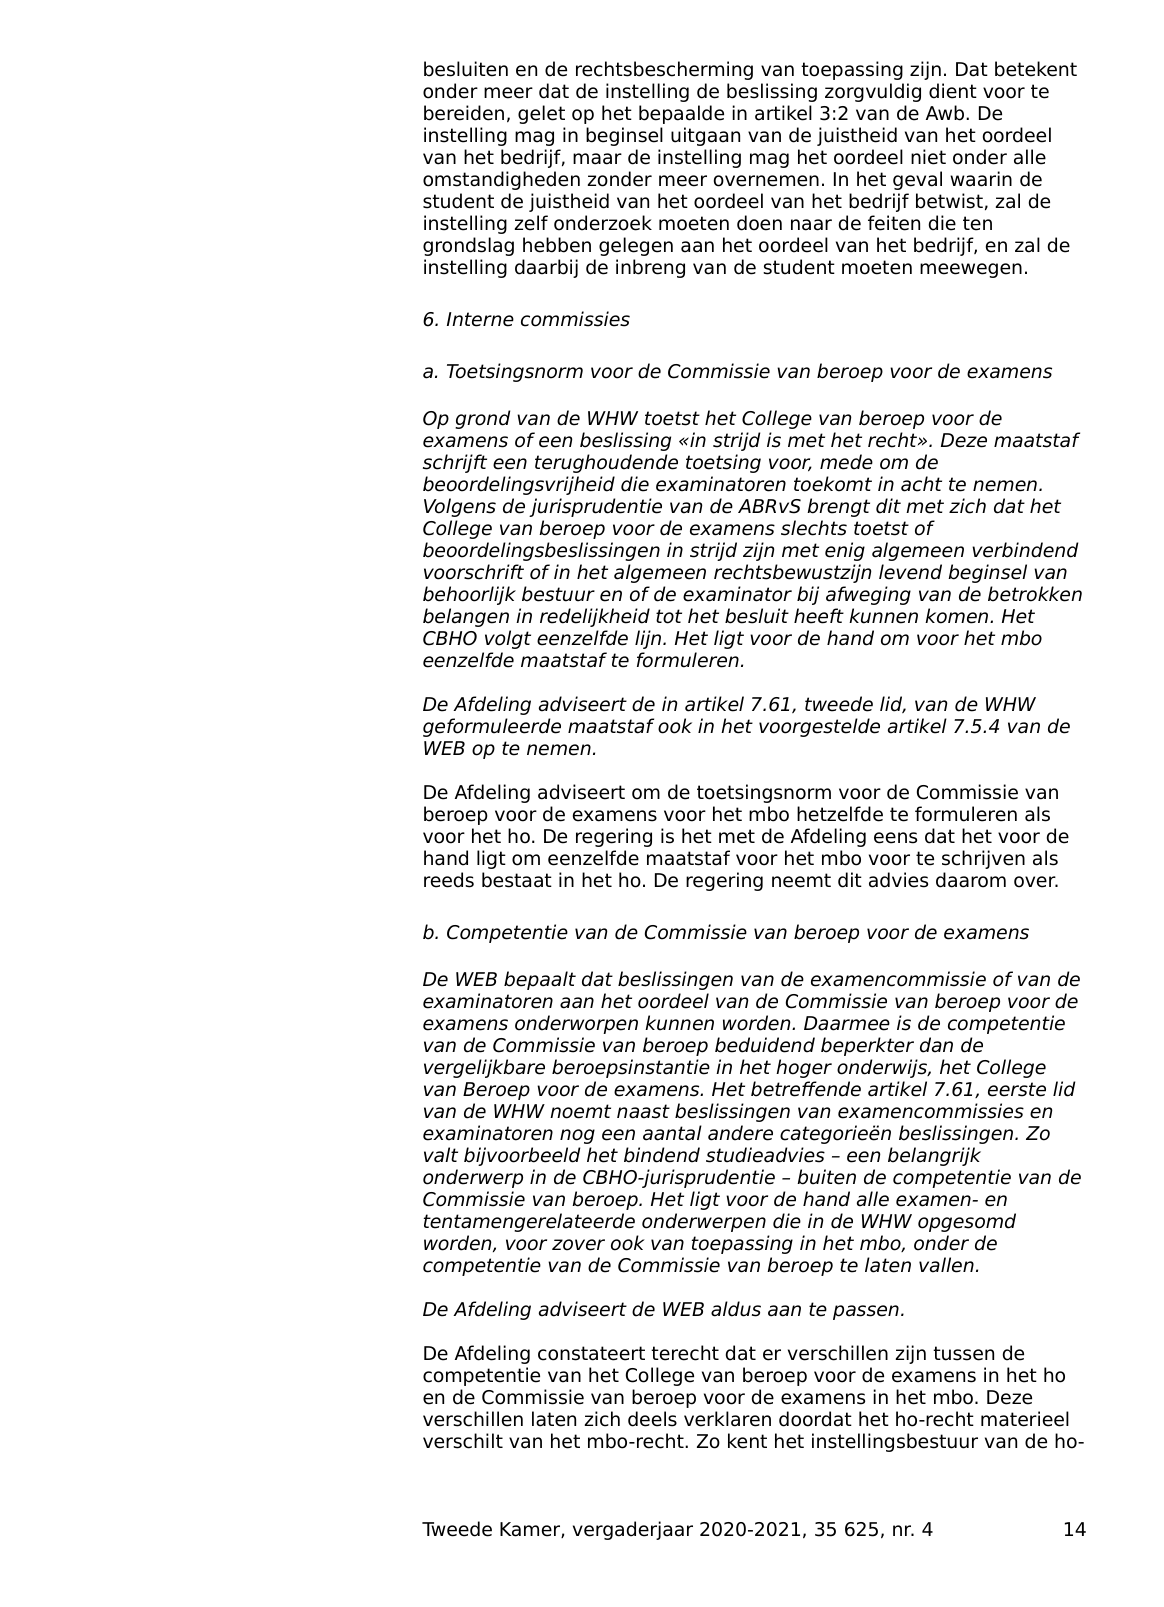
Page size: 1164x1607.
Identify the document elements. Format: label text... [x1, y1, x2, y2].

text De Afdeling constateert terecht dat er verschillen zijn tussen de competentie van het College van beroep voor de examens in het ho en de Commissie van beroep voor de examens in het mbo. Deze verschillen laten zich deels verklaren doordat het ho-recht materieel verschilt van het mbo-recht. Zo kent het instellingsbestuur van de ho- [422, 1343, 1087, 1453]
subtitle 6. Interne commissies [422, 309, 1087, 331]
text De Afdeling adviseert de WEB aldus aan te passen. [422, 1299, 1087, 1321]
subtitle b. Competentie van de Commissie van beroep voor de examens [422, 922, 1087, 944]
text besluiten en de rechtsbescherming van toepassing zijn. Dat betekent onder meer dat de instelling de beslissing zorgvuldig dient voor te bereiden, gelet op het bepaalde in artikel 3:2 van de Awb. De instelling mag in beginsel uitgaan van de juistheid van het oordeel van het bedrijf, maar de instelling mag het oordeel niet onder alle omstandigheden zonder meer overnemen. In het geval waarin de student de juistheid van het oordeel van het bedrijf betwist, zal de instelling zelf onderzoek moeten doen naar de feiten die ten grondslag hebben gelegen aan het oordeel van het bedrijf, en zal de instelling daarbij de inbreng van de student moeten meewegen. [422, 59, 1087, 279]
text De Afdeling adviseert de in artikel 7.61, tweede lid, van de WHW geformuleerde maatstaf ook in het voorgestelde artikel 7.5.4 van de WEB op te nemen. [422, 694, 1087, 760]
text De Afdeling adviseert om de toetsingsnorm voor de Commissie van beroep voor de examens voor het mbo hetzelfde te formuleren als voor het ho. De regering is het met de Afdeling eens dat het voor de hand ligt om eenzelfde maatstaf voor het mbo voor te schrijven als reeds bestaat in het ho. De regering neemt dit advies daarom over. [422, 782, 1087, 892]
text Op grond van de WHW toetst het College van beroep voor de examens of een beslissing «in strijd is met het recht». Deze maatstaf schrijft een terughoudende toetsing voor, mede om de beoordelingsvrijheid die examinatoren toekomt in acht te nemen. Volgens de jurisprudentie van de ABRvS brengt dit met zich dat het College van beroep voor de examens slechts toetst of beoordelingsbeslissingen in strijd zijn met enig algemeen verbindend voorschrift of in het algemeen rechtsbewustzijn levend beginsel van behoorlijk bestuur en of de examinator bij afweging van de betrokken belangen in redelijkheid tot het besluit heeft kunnen komen. Het CBHO volgt eenzelfde lijn. Het ligt voor de hand om voor het mbo eenzelfde maatstaf te formuleren. [422, 408, 1087, 672]
subtitle a. Toetsingsnorm voor de Commissie van beroep voor de examens [422, 361, 1087, 383]
text De WEB bepaalt dat beslissingen van de examencommissie of van de examinatoren aan het oordeel van de Commissie van beroep voor de examens onderworpen kunnen worden. Daarmee is de competentie van de Commissie van beroep beduidend beperkter dan de vergelijkbare beroepsinstantie in het hoger onderwijs, het College van Beroep voor de examens. Het betreffende artikel 7.61, eerste lid van de WHW noemt naast beslissingen van examencommissies en examinatoren nog een aantal andere categorieën beslissingen. Zo valt bijvoorbeeld het bindend studieadvies – een belangrijk onderwerp in de CBHO-jurisprudentie – buiten de competentie van de Commissie van beroep. Het ligt voor de hand alle examen- en tentamengerelateerde onderwerpen die in de WHW opgesomd worden, voor zover ook van toepassing in het mbo, onder de competentie van de Commissie van beroep te laten vallen. [422, 969, 1087, 1276]
